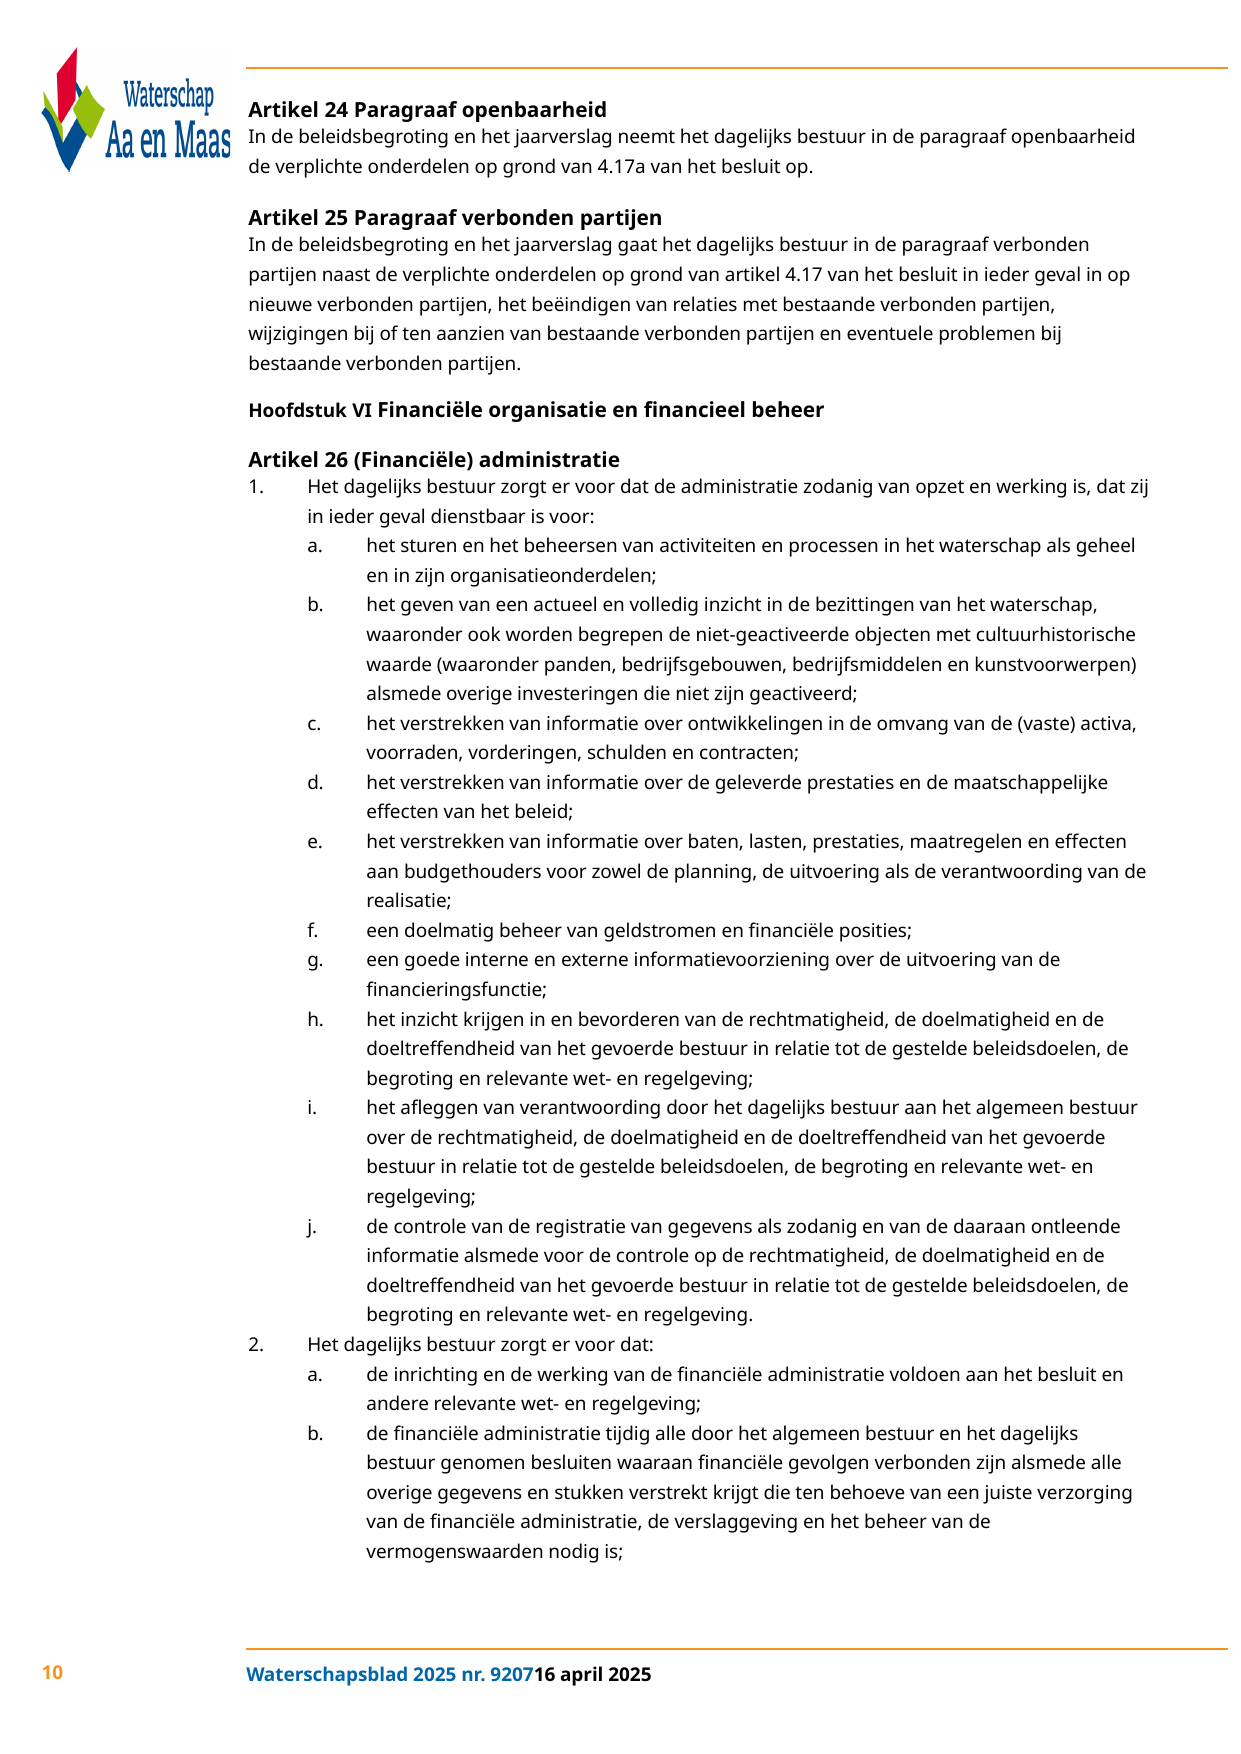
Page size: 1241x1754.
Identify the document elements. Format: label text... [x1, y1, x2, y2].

list het sturen en het beheersen van activiteiten en processen in het waterschap als geheel en in zijn organisatieonderdelen; [307, 532, 1152, 588]
list het verstrekken van informatie over baten, lasten, prestaties, maatregelen en effecten aan budgethouders voor zowel de planning, de uitvoering als de verantwoording van de realisatie; [307, 828, 1152, 913]
picture [41, 47, 231, 172]
list het inzicht krijgen in en bevorderen van de rechtmatigheid, de doelmatigheid en de doeltreffendheid van het gevoerde bestuur in relatie tot de gestelde beleidsdoelen, de begroting en relevante wet- en regelgeving; [307, 1006, 1152, 1091]
list het geven van een actueel en volledig inzicht in de bezittingen van het waterschap, waaronder ook worden begrepen de niet-geactiveerde objecten met cultuurhistorische waarde (waaronder panden, bedrijfsgebouwen, bedrijfsmiddelen en kunstvoorwerpen) alsmede overige investeringen die niet zijn geactiveerd; [307, 592, 1152, 706]
text Artikel 25 Paragraaf verbonden partijen [248, 203, 1152, 232]
list een goede interne en externe informatievoorziening over de uitvoering van de financieringsfunctie; [307, 947, 1152, 1002]
list het verstrekken van informatie over de geleverde prestaties en de maatschappelijke effecten van het beleid; [307, 769, 1152, 824]
text Artikel 26 (Financiële) administratie [248, 445, 1152, 473]
text In de beleidsbegroting en het jaarverslag gaat het dagelijks bestuur in de paragraaf verbonden partijen naast de verplichte onderdelen op grond van artikel 4.17 van het besluit in ieder geval in op nieuwe verbonden partijen, het beëindigen van relaties met bestaande verbonden partijen, wijzigingen bij of ten aanzien van bestaande verbonden partijen en eventuele problemen bij bestaande verbonden partijen. [248, 232, 1152, 376]
text Hoofdstuk VI Financiële organisatie en financieel beheer [248, 396, 1152, 424]
text Artikel 24 Paragraaf openbaarheid [248, 95, 1152, 123]
list een doelmatig beheer van geldstromen en financiële posities; [307, 917, 1152, 943]
list de controle van de registratie van gegevens als zodanig en van de daaraan ontleende informatie alsmede voor de controle op de rechtmatigheid, de doelmatigheid en de doeltreffendheid van het gevoerde bestuur in relatie tot de gestelde beleidsdoelen, de begroting en relevante wet- en regelgeving. [307, 1213, 1152, 1327]
text In de beleidsbegroting en het jaarverslag neemt het dagelijks bestuur in de paragraaf openbaarheid de verplichte onderdelen op grond van 4.17a van het besluit op. [248, 123, 1152, 178]
list Het dagelijks bestuur zorgt er voor dat de administratie zodanig van opzet en werking is, dat zij in ieder geval dienstbaar is voor: [248, 473, 1152, 529]
list Het dagelijks bestuur zorgt er voor dat: [248, 1331, 1152, 1357]
list het afleggen van verantwoording door het dagelijks bestuur aan het algemeen bestuur over de rechtmatigheid, de doelmatigheid en de doeltreffendheid van het gevoerde bestuur in relatie tot de gestelde beleidsdoelen, de begroting en relevante wet- en regelgeving; [307, 1094, 1152, 1209]
list de financiële administratie tijdig alle door het algemeen bestuur en het dagelijks bestuur genomen besluiten waaraan financiële gevolgen verbonden zijn alsmede alle overige gegevens en stukken verstrekt krijgt die ten behoeve van een juiste verzorging van de financiële administratie, de verslaggeving en het beheer van de vermogenswaarden nodig is; [307, 1420, 1152, 1564]
list de inrichting en de werking van de financiële administratie voldoen aan het besluit en andere relevante wet- en regelgeving; [307, 1361, 1152, 1416]
list het verstrekken van informatie over ontwikkelingen in de omvang van de (vaste) activa, voorraden, vorderingen, schulden en contracten; [307, 710, 1152, 765]
